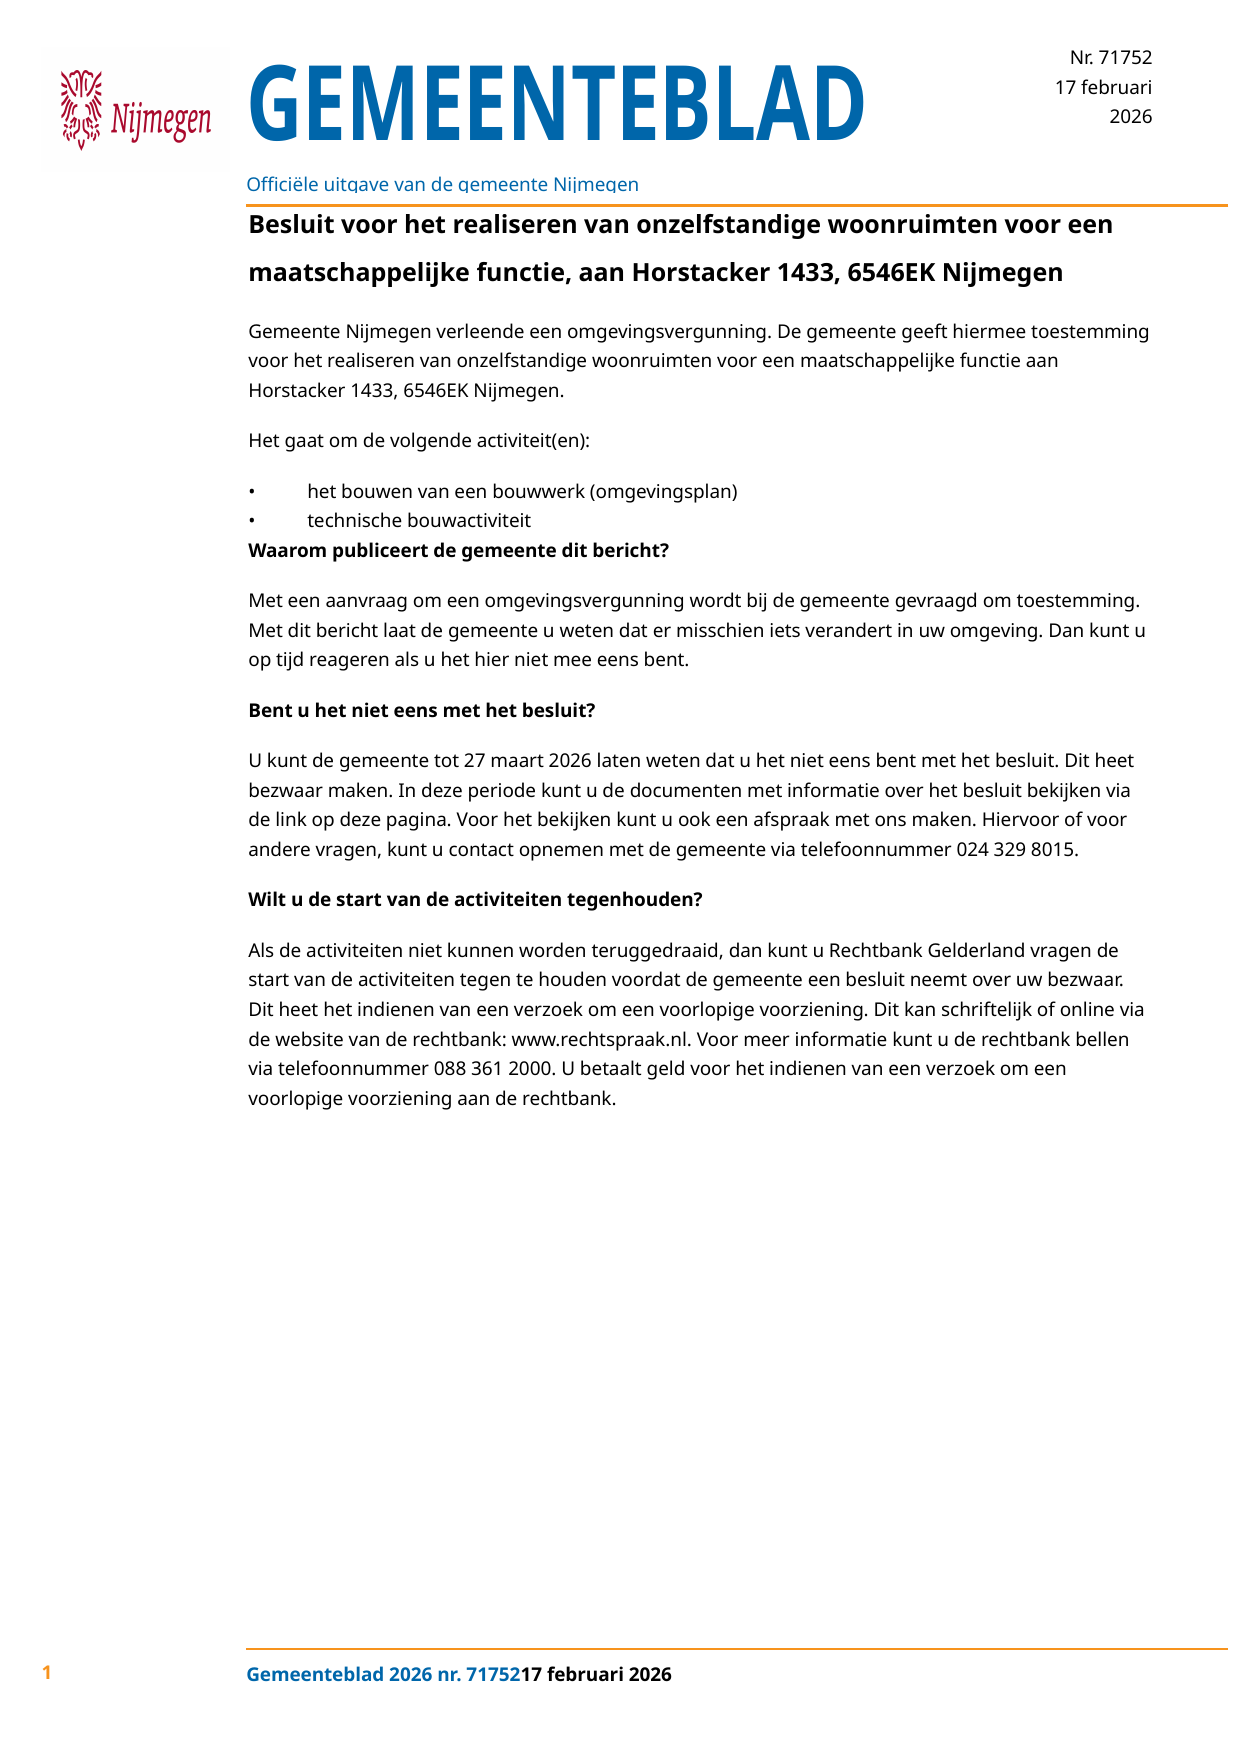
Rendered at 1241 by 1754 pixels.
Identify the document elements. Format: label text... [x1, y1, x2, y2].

text Wilt u de start van de activiteiten tegenhouden? [248, 887, 1152, 912]
picture [41, 47, 231, 172]
list het bouwen van een bouwwerk (omgevingsplan) [248, 478, 1152, 504]
list technische bouwactiviteit [248, 507, 1152, 533]
text Waarom publiceert de gemeente dit bericht? [248, 537, 1152, 563]
text Als de activiteiten niet kunnen worden teruggedraaid, dan kunt u Rechtbank Gelderland vragen de start van de activiteiten tegen te houden voordat de gemeente een besluit neemt over uw bezwaar. Dit heet het indienen van een verzoek om een voorlopige voorziening. Dit kan schriftelijk of online via de website van de rechtbank: www.rechtspraak.nl. Voor meer informatie kunt u de rechtbank bellen via telefoonnummer 088 361 2000. U betaalt geld voor het indienen van een verzoek om een voorlopige voorziening aan de rechtbank. [248, 937, 1152, 1111]
text Besluit voor het realiseren van onzelfstandige woonruimten voor een maatschappelijke functie, aan Horstacker 1433, 6546EK Nijmegen [248, 207, 1152, 288]
text Gemeente Nijmegen verleende een omgevingsvergunning. De gemeente geeft hiermee toestemming voor het realiseren van onzelfstandige woonruimten voor een maatschappelijke functie aan Horstacker 1433, 6546EK Nijmegen. [248, 318, 1152, 403]
text Met een aanvraag om een omgevingsvergunning wordt bij de gemeente gevraagd om toestemming. Met dit bericht laat de gemeente u weten dat er misschien iets verandert in uw omgeving. Dan kunt u op tijd reageren als u het hier niet mee eens bent. [248, 587, 1152, 672]
text U kunt de gemeente tot 27 maart 2026 laten weten dat u het niet eens bent met het besluit. Dit heet bezwaar maken. In deze periode kunt u de documenten met informatie over het besluit bekijken via de link op deze pagina. Voor het bekijken kunt u ook een afspraak met ons maken. Hiervoor of voor andere vragen, kunt u contact opnemen met de gemeente via telefoonnummer 024 329 8015. [248, 747, 1152, 862]
text Bent u het niet eens met het besluit? [248, 697, 1152, 723]
text Het gaat om de volgende activiteit(en): [248, 427, 1152, 453]
